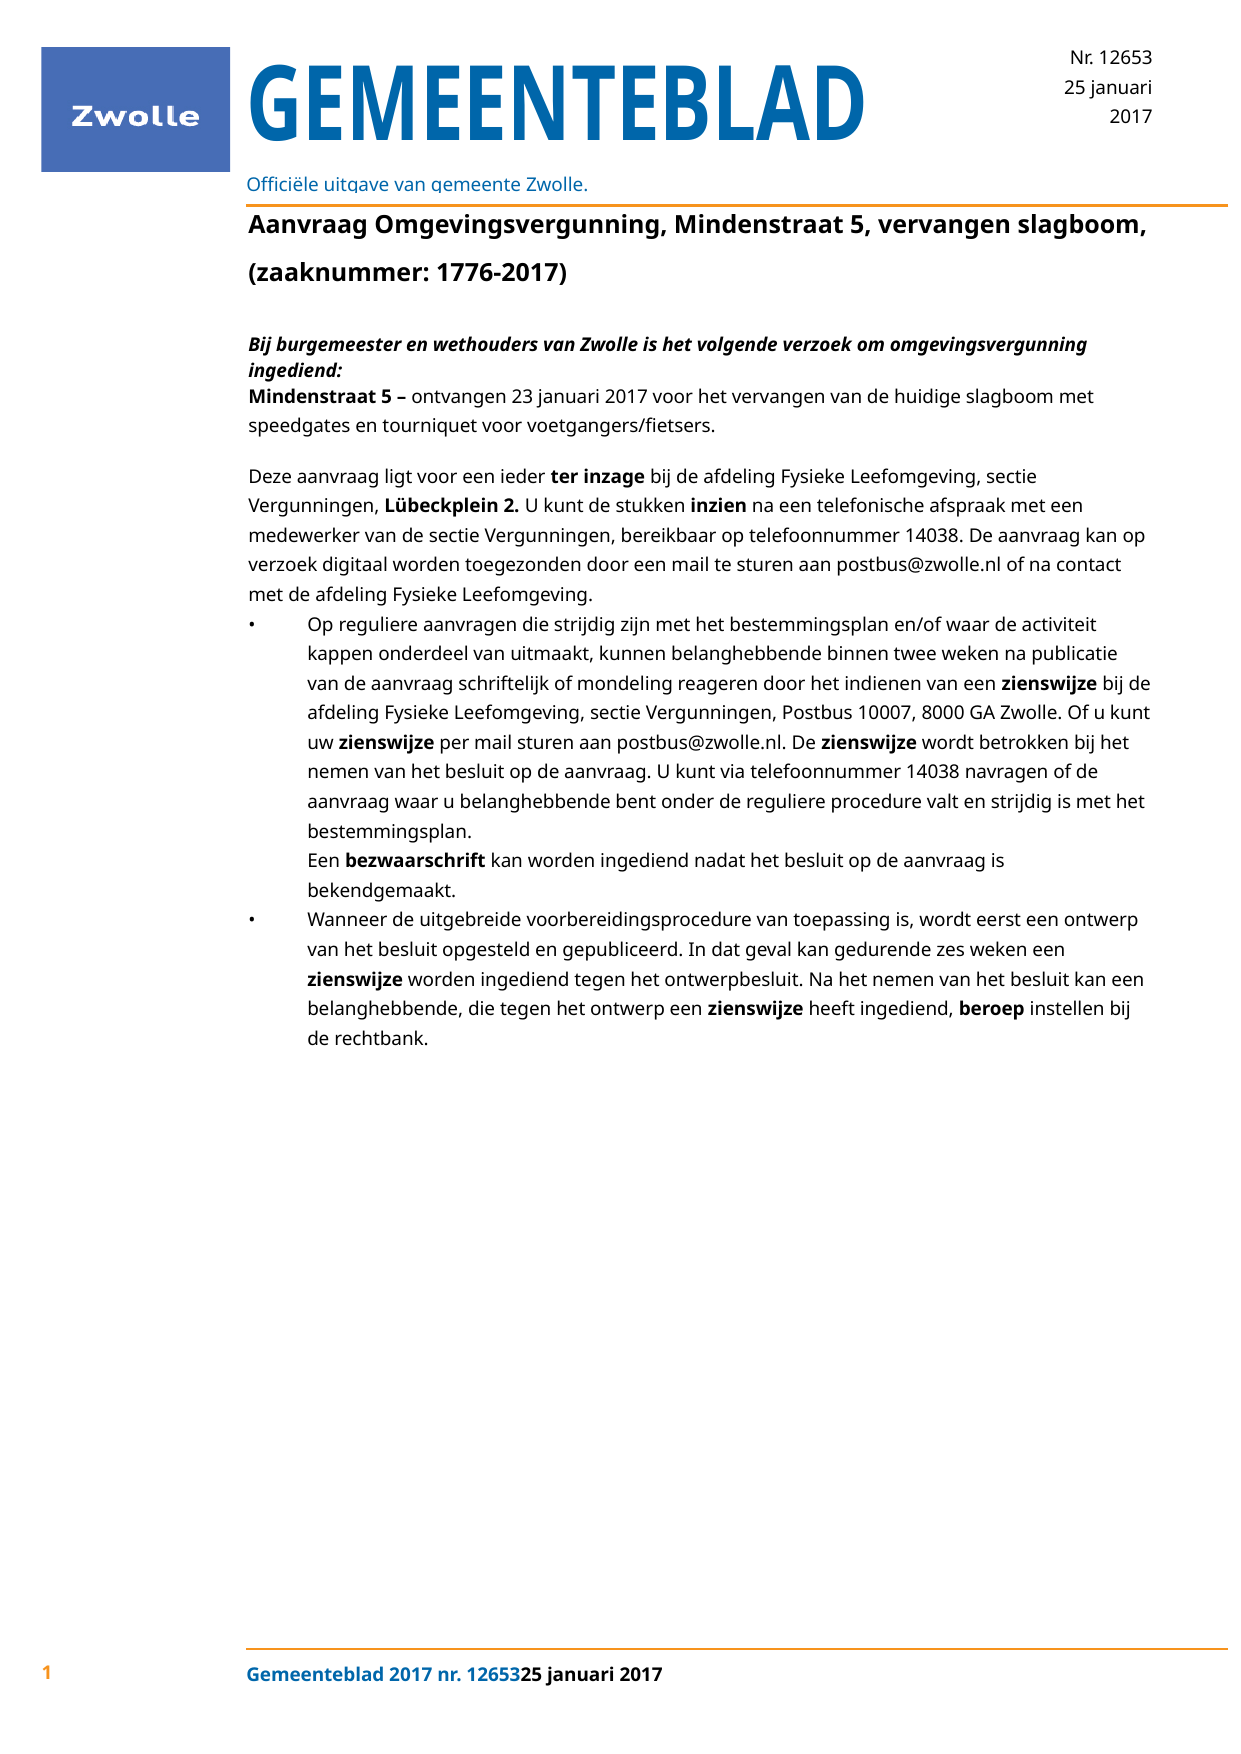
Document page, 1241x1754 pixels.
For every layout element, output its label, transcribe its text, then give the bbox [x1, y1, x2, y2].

list Op reguliere aanvragen die strijdig zijn met het bestemmingsplan en/of waar de activiteit kappen onderdeel van uitmaakt, kunnen belanghebbende binnen twee weken na publicatie van de aanvraag schriftelijk of mondeling reageren door het indienen van een zienswijze bij de afdeling Fysieke Leefomgeving, sectie Vergunningen, Postbus 10007, 8000 GA Zwolle. Of u kunt uw zienswijze per mail sturen aan postbus@zwolle.nl. De zienswijze wordt betrokken bij het nemen van het besluit op de aanvraag. U kunt via telefoonnummer 14038 navragen of de aanvraag waar u belanghebbende bent onder de reguliere procedure valt en strijdig is met het bestemmingsplan. [248, 611, 1152, 844]
picture [41, 47, 231, 172]
list Wanneer de uitgebreide voorbereidingsprocedure van toepassing is, wordt eerst een ontwerp van het besluit opgesteld en gepubliceerd. In dat geval kan gedurende zes weken een zienswijze worden ingediend tegen het ontwerpbesluit. Na het nemen van het besluit kan een belanghebbende, die tegen het ontwerp een zienswijze heeft ingediend, beroep instellen bij de rechtbank. [248, 907, 1152, 1051]
text Deze aanvraag ligt voor een ieder ter inzage bij de afdeling Fysieke Leefomgeving, sectie Vergunningen, Lübeckplein 2. U kunt de stukken inzien na een telefonische afspraak met een medewerker van de sectie Vergunningen, bereikbaar op telefoonnummer 14038. De aanvraag kan op verzoek digitaal worden toegezonden door een mail te sturen aan postbus@zwolle.nl of na contact met de afdeling Fysieke Leefomgeving. [248, 463, 1152, 607]
list Een bezwaarschrift kan worden ingediend nadat het besluit op de aanvraag is bekendgemaakt. [248, 847, 1152, 903]
text Aanvraag Omgevingsvergunning, Mindenstraat 5, vervangen slagboom, (zaaknummer: 1776-2017) [248, 207, 1152, 288]
text Bij burgemeester en wethouders van Zwolle is het volgende verzoek om omgevingsvergunning ingediend: [248, 331, 1152, 383]
text Mindenstraat 5 – ontvangen 23 januari 2017 voor het vervangen van de huidige slagboom met speedgates en tourniquet voor voetgangers/fietsers. [248, 383, 1152, 438]
